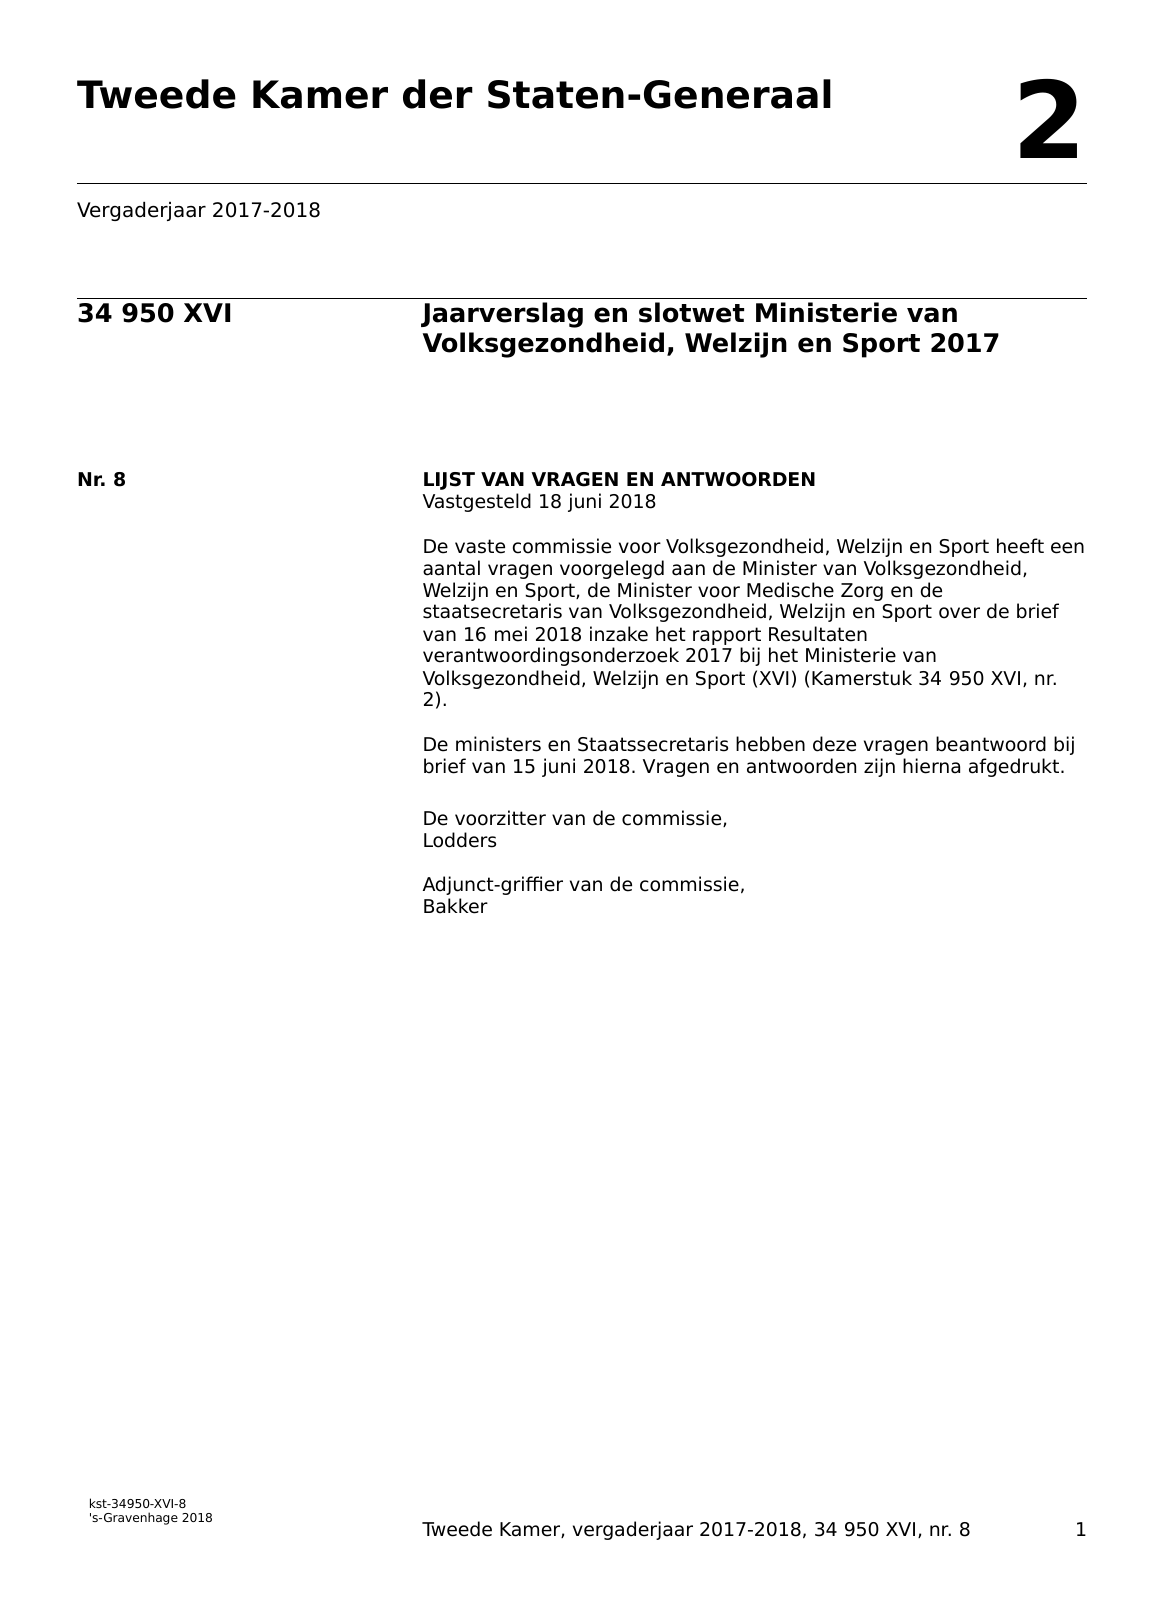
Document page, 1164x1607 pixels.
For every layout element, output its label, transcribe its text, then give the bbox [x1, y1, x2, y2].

table_header 2 [886, 59, 1087, 183]
subtitle 34 950 XVI Jaarverslag en slotwet Ministerie van Volksgezondheid, Welzijn en Sport 2017 [77, 299, 1087, 358]
text De vaste commissie voor Volksgezondheid, Welzijn en Sport heeft een aantal vragen voorgelegd aan de Minister van Volksgezondheid, Welzijn en Sport, de Minister voor Medische Zorg en de staatsecretaris van Volksgezondheid, Welzijn en Sport over de brief van 16 mei 2018 inzake het rapport Resultaten verantwoordingsonderzoek 2017 bij het Ministerie van Volksgezondheid, Welzijn en Sport (XVI) (Kamerstuk 34 950 XVI, nr. 2). [422, 536, 1087, 711]
table_header Tweede Kamer der Staten-Generaal [77, 59, 886, 183]
text 's-Gravenhage 2018 [88, 1511, 323, 1525]
text kst-34950-XVI-8 [88, 1497, 323, 1511]
text De ministers en Staatssecretaris hebben deze vragen beantwoord bij brief van 15 juni 2018. Vragen en antwoorden zijn hierna afgedrukt. [422, 733, 1087, 777]
text De voorzitter van de commissie, Lodders [422, 807, 1087, 851]
subtitle Nr. 8 LIJST VAN VRAGEN EN ANTWOORDEN [77, 469, 1087, 491]
text Adjunct-griffier van de commissie, Bakker [422, 874, 1087, 918]
text Vastgesteld 18 juni 2018 [422, 491, 1087, 513]
table_cell Vergaderjaar 2017-2018 [77, 184, 1087, 298]
